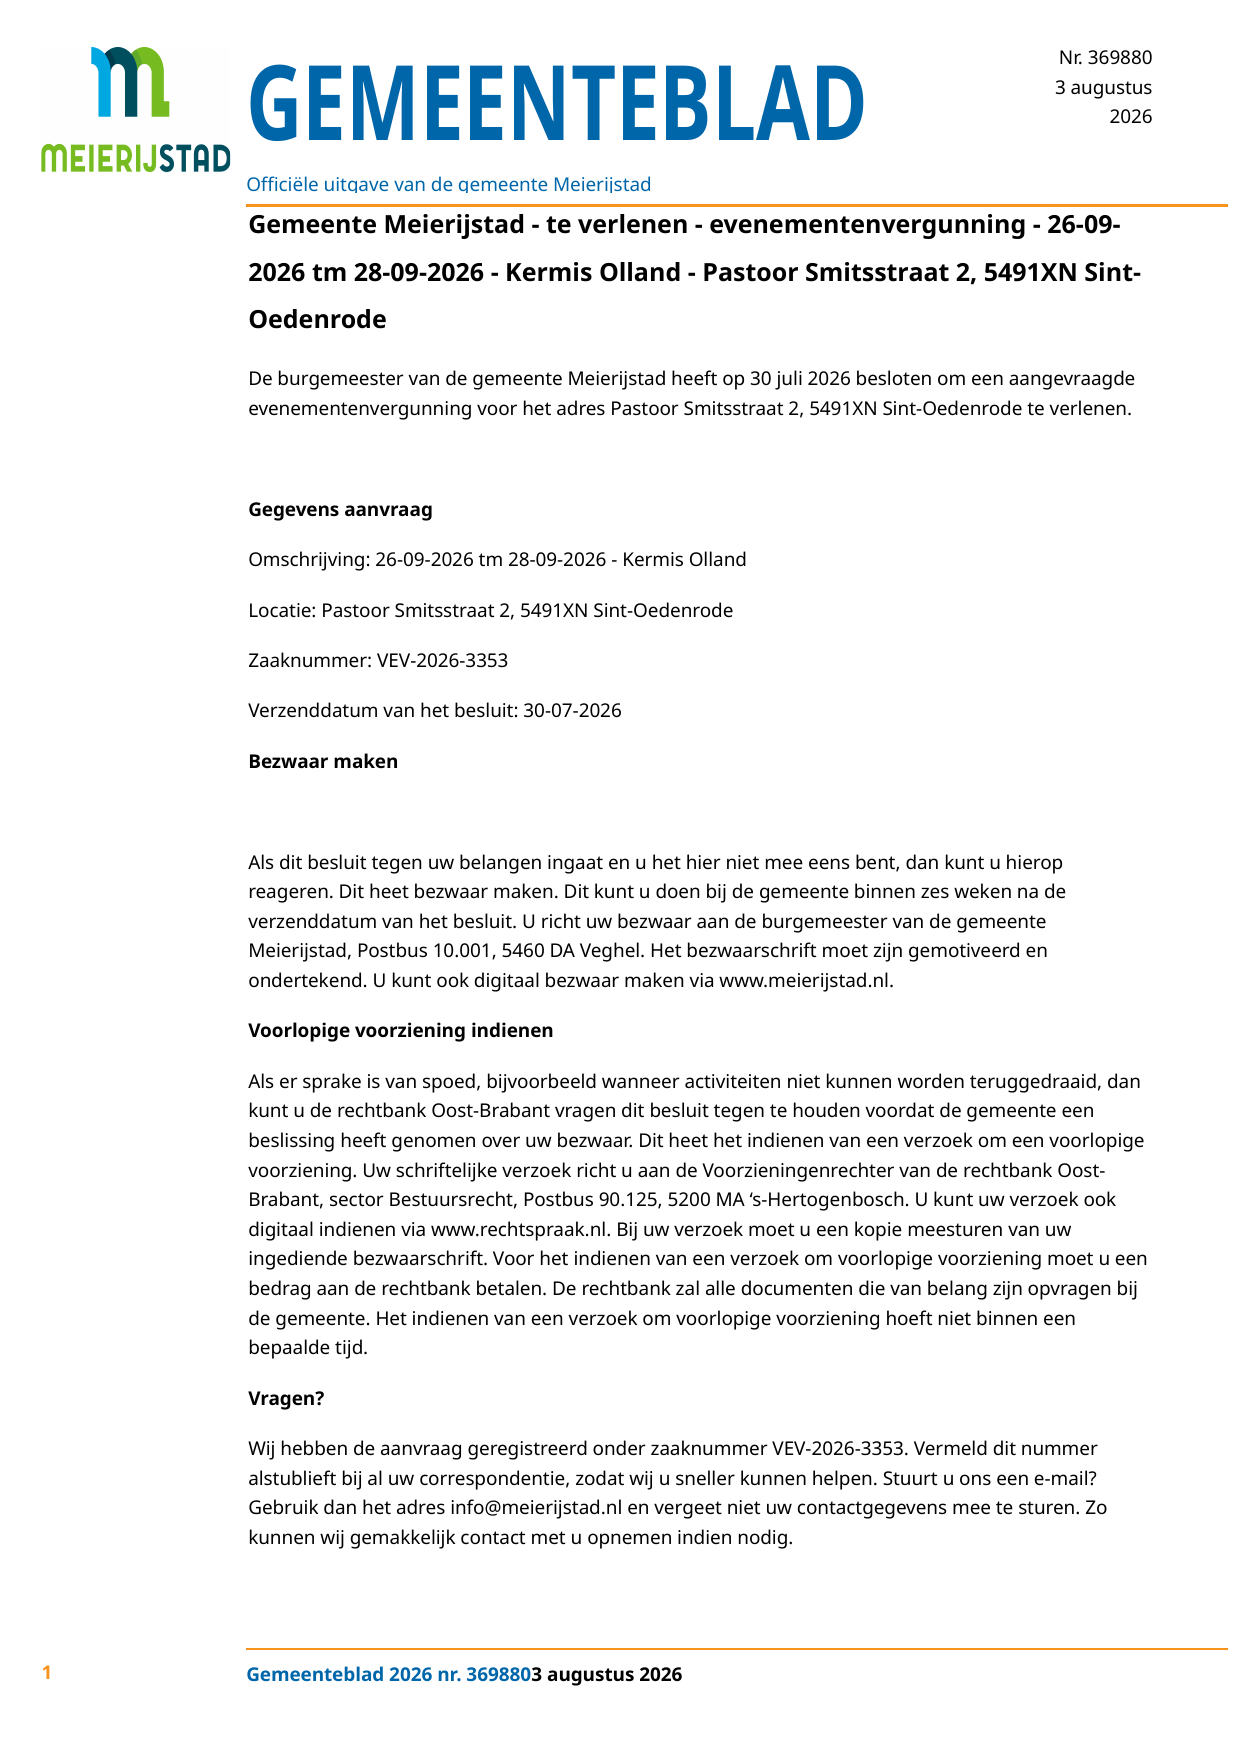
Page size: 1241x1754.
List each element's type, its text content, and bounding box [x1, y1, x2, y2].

text Gemeente Meierijstad - te verlenen - evenementenvergunning - 26-09-2026 tm 28-09-2026 - Kermis Olland - Pastoor Smitsstraat 2, 5491XN Sint-Oedenrode [248, 207, 1152, 336]
text Als er sprake is van spoed, bijvoorbeeld wanneer activiteiten niet kunnen worden teruggedraaid, dan kunt u de rechtbank Oost-Brabant vragen dit besluit tegen te houden voordat de gemeente een beslissing heeft genomen over uw bezwaar. Dit heet het indienen van een verzoek om een voorlopige voorziening. Uw schriftelijke verzoek richt u aan de Voorzieningenrechter van de rechtbank Oost-Brabant, sector Bestuursrecht, Postbus 90.125, 5200 MA ‘s-Hertogenbosch. U kunt uw verzoek ook digitaal indienen via www.rechtspraak.nl. Bij uw verzoek moet u een kopie meesturen van uw ingediende bezwaarschrift. Voor het indienen van een verzoek om voorlopige voorziening moet u een bedrag aan de rechtbank betalen. De rechtbank zal alle documenten die van belang zijn opvragen bij de gemeente. Het indienen van een verzoek om voorlopige voorziening hoeft niet binnen een bepaalde tijd. [248, 1068, 1152, 1360]
text Omschrijving: 26-09-2026 tm 28-09-2026 - Kermis Olland [248, 546, 1152, 572]
text Locatie: Pastoor Smitsstraat 2, 5491XN Sint-Oedenrode [248, 597, 1152, 622]
text Zaaknummer: VEV-2026-3353 [248, 647, 1152, 673]
text Wij hebben de aanvraag geregistreerd onder zaaknummer VEV-2026-3353. Vermeld dit nummer alstublieft bij al uw correspondentie, zodat wij u sneller kunnen helpen. Stuurt u ons een e-mail? Gebruik dan het adres info@meierijstad.nl en vergeet niet uw contactgegevens mee te sturen. Zo kunnen wij gemakkelijk contact met u opnemen indien nodig. [248, 1435, 1152, 1549]
text De burgemeester van de gemeente Meierijstad heeft op 30 juli 2026 besloten om een aangevraagde evenementenvergunning voor het adres Pastoor Smitsstraat 2, 5491XN Sint-Oedenrode te verlenen. [248, 366, 1152, 421]
picture [41, 47, 231, 172]
text Vragen? [248, 1385, 1152, 1410]
text Voorlopige voorziening indienen [248, 1018, 1152, 1043]
text Verzenddatum van het besluit: 30-07-2026 [248, 698, 1152, 723]
text Als dit besluit tegen uw belangen ingaat en u het hier niet mee eens bent, dan kunt u hierop reageren. Dit heet bezwaar maken. Dit kunt u doen bij de gemeente binnen zes weken na de verzenddatum van het besluit. U richt uw bezwaar aan de burgemeester van de gemeente Meierijstad, Postbus 10.001, 5460 DA Veghel. Het bezwaarschrift moet zijn gemotiveerd en ondertekend. U kunt ook digitaal bezwaar maken via www.meierijstad.nl. [248, 849, 1152, 993]
text Gegevens aanvraag [248, 496, 1152, 522]
text Bezwaar maken [248, 748, 1152, 774]
